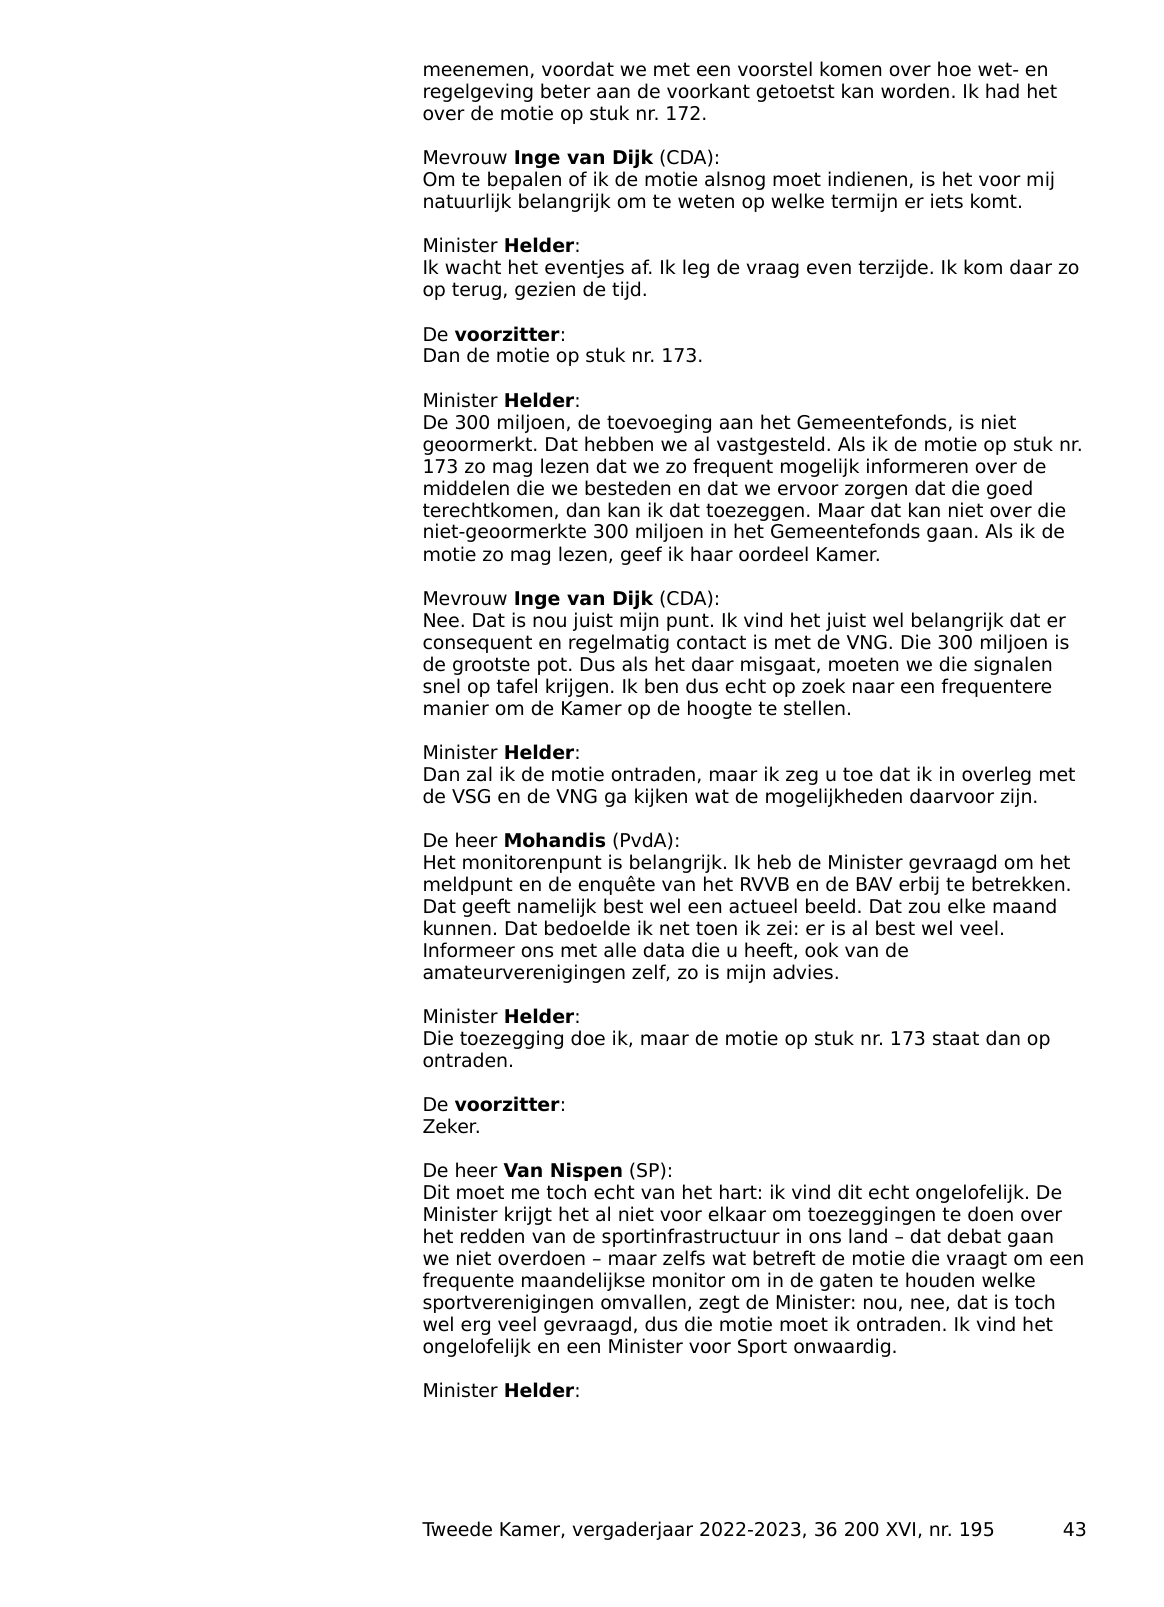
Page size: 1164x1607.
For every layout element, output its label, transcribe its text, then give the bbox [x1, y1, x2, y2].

text Minister Helder: [422, 389, 1087, 412]
text Minister Helder: [422, 742, 1087, 764]
text Minister Helder: [422, 235, 1087, 257]
text Dan de motie op stuk nr. 173. [422, 345, 1087, 367]
text Ik wacht het eventjes af. Ik leg de vraag even terzijde. Ik kom daar zo op terug, gezien de tijd. [422, 257, 1087, 301]
text Mevrouw Inge van Dijk (CDA): [422, 147, 1087, 169]
text meenemen, voordat we met een voorstel komen over hoe wet- en regelgeving beter aan de voorkant getoetst kan worden. Ik had het over de motie op stuk nr. 172. [422, 59, 1087, 125]
text De voorzitter: [422, 1094, 1087, 1116]
text De heer Van Nispen (SP): [422, 1160, 1087, 1182]
text Die toezegging doe ik, maar de motie op stuk nr. 173 staat dan op ontraden. [422, 1028, 1087, 1072]
text De voorzitter: [422, 323, 1087, 345]
text Minister Helder: [422, 1006, 1087, 1028]
text Dit moet me toch echt van het hart: ik vind dit echt ongelofelijk. De Minister krijgt het al niet voor elkaar om toezeggingen te doen over het redden van de sportinfrastructuur in ons land – dat debat gaan we niet overdoen – maar zelfs wat betreft de motie die vraagt om een frequente maandelijkse monitor om in de gaten te houden welke sportverenigingen omvallen, zegt de Minister: nou, nee, dat is toch wel erg veel gevraagd, dus die motie moet ik ontraden. Ik vind het ongelofelijk en een Minister voor Sport onwaardig. [422, 1182, 1087, 1358]
text Mevrouw Inge van Dijk (CDA): [422, 588, 1087, 609]
text Nee. Dat is nou juist mijn punt. Ik vind het juist wel belangrijk dat er consequent en regelmatig contact is met de VNG. Die 300 miljoen is de grootste pot. Dus als het daar misgaat, moeten we die signalen snel op tafel krijgen. Ik ben dus echt op zoek naar een frequentere manier om de Kamer op de hoogte te stellen. [422, 609, 1087, 719]
text Om te bepalen of ik de motie alsnog moet indienen, is het voor mij natuurlijk belangrijk om te weten op welke termijn er iets komt. [422, 169, 1087, 213]
text De heer Mohandis (PvdA): [422, 830, 1087, 852]
text Het monitorenpunt is belangrijk. Ik heb de Minister gevraagd om het meldpunt en de enquête van het RVVB en de BAV erbij te betrekken. Dat geeft namelijk best wel een actueel beeld. Dat zou elke maand kunnen. Dat bedoelde ik net toen ik zei: er is al best wel veel. Informeer ons met alle data die u heeft, ook van de amateurverenigingen zelf, zo is mijn advies. [422, 852, 1087, 984]
text Dan zal ik de motie ontraden, maar ik zeg u toe dat ik in overleg met de VSG en de VNG ga kijken wat de mogelijkheden daarvoor zijn. [422, 764, 1087, 808]
text Minister Helder: [422, 1380, 1087, 1402]
text Zeker. [422, 1116, 1087, 1138]
text De 300 miljoen, de toevoeging aan het Gemeentefonds, is niet geoormerkt. Dat hebben we al vastgesteld. Als ik de motie op stuk nr. 173 zo mag lezen dat we zo frequent mogelijk informeren over de middelen die we besteden en dat we ervoor zorgen dat die goed terechtkomen, dan kan ik dat toezeggen. Maar dat kan niet over die niet-geoormerkte 300 miljoen in het Gemeentefonds gaan. Als ik de motie zo mag lezen, geef ik haar oordeel Kamer. [422, 412, 1087, 565]
